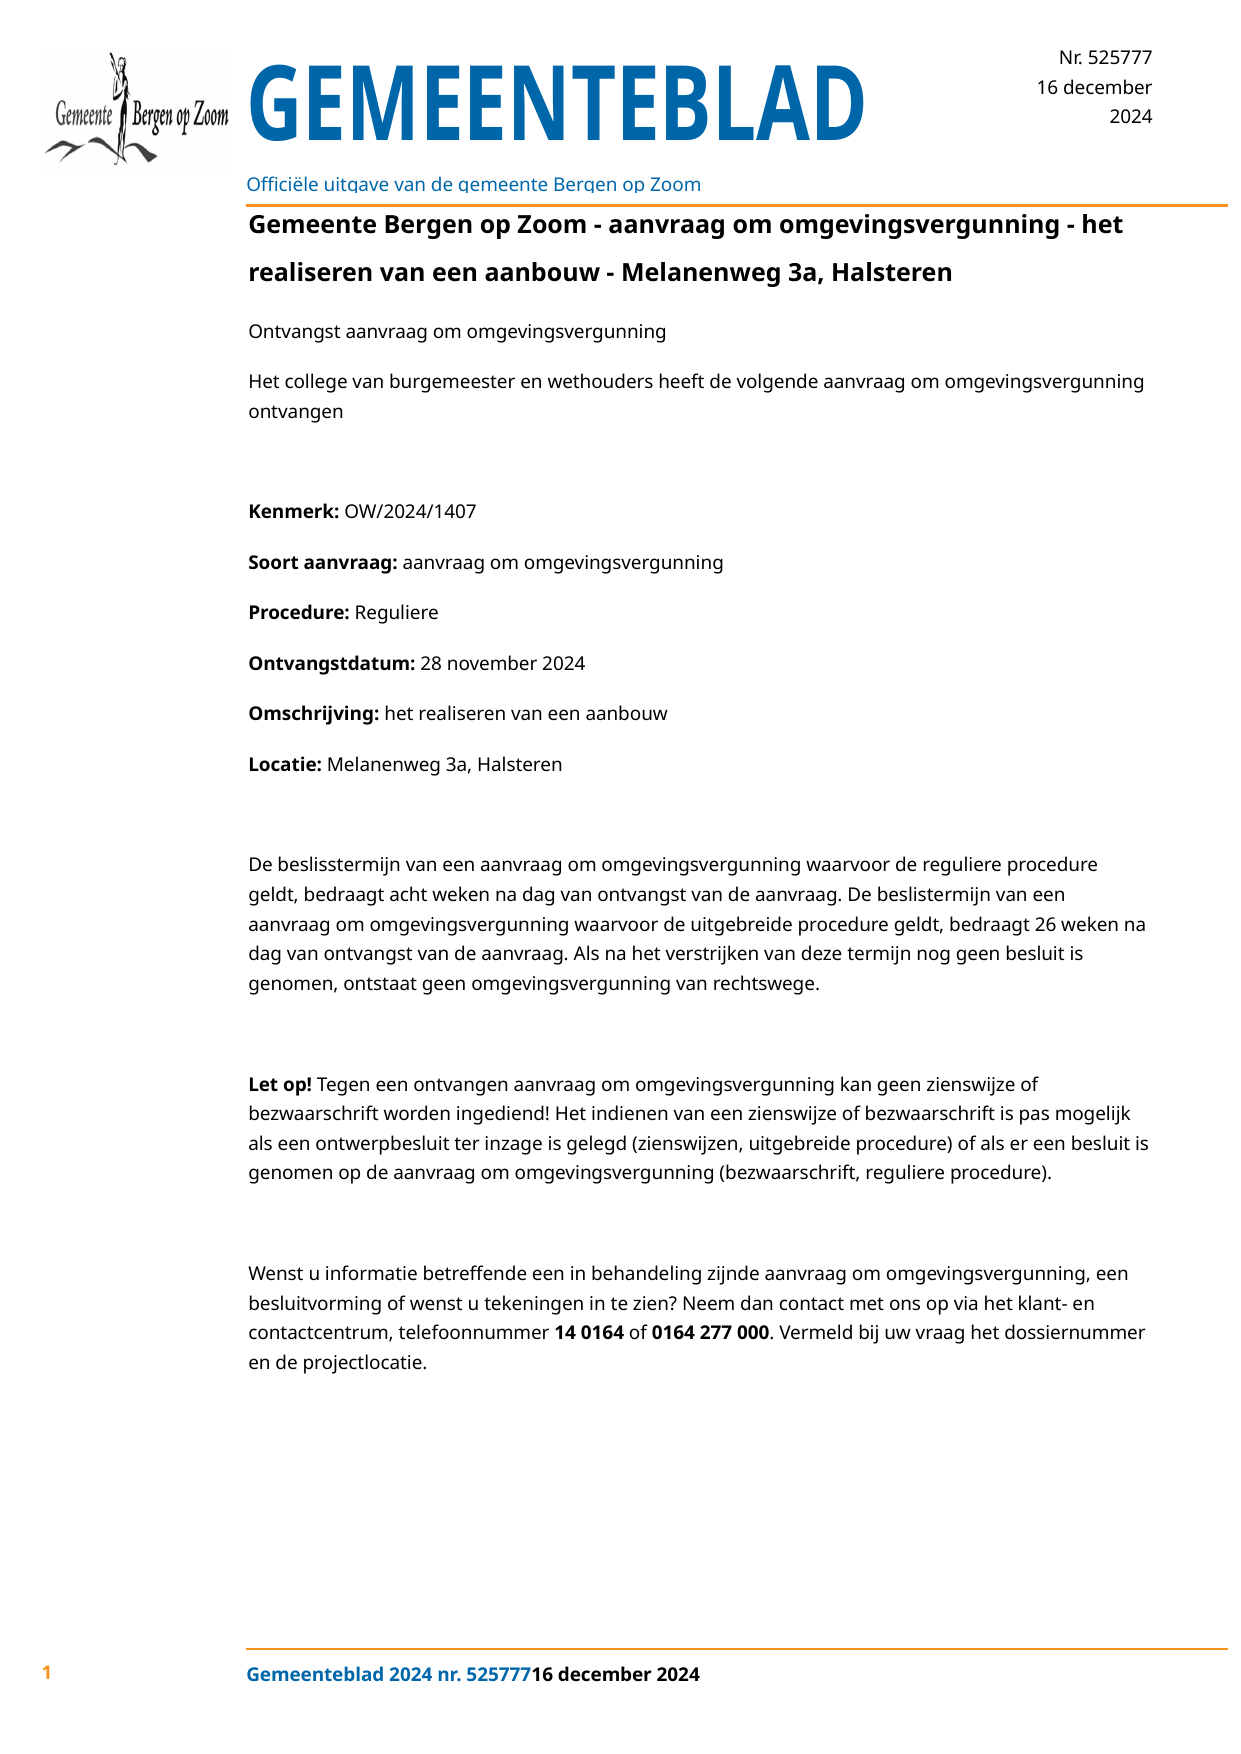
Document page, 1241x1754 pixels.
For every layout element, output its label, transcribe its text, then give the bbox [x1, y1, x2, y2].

text Ontvangst aanvraag om omgevingsvergunning [248, 318, 1152, 344]
text Soort aanvraag: aanvraag om omgevingsvergunning [248, 549, 1152, 575]
text Ontvangstdatum: 28 november 2024 [248, 650, 1152, 676]
text Locatie: Melanenweg 3a, Halsteren [248, 751, 1152, 777]
text De beslisstermijn van een aanvraag om omgevingsvergunning waarvoor de reguliere procedure geldt, bedraagt acht weken na dag van ontvangst van de aanvraag. De beslistermijn van een aanvraag om omgevingsvergunning waarvoor de uitgebreide procedure geldt, bedraagt 26 weken na dag van ontvangst van de aanvraag. Als na het verstrijken van deze termijn nog geen besluit is genomen, ontstaat geen omgevingsvergunning van rechtswege. [248, 852, 1152, 996]
text Procedure: Reguliere [248, 599, 1152, 625]
text Omschrijving: het realiseren van een aanbouw [248, 700, 1152, 726]
text Het college van burgemeester en wethouders heeft de volgende aanvraag om omgevingsvergunning ontvangen [248, 368, 1152, 424]
text Gemeente Bergen op Zoom - aanvraag om omgevingsvergunning - het realiseren van een aanbouw - Melanenweg 3a, Halsteren [248, 207, 1152, 288]
picture [41, 47, 231, 172]
text Kenmerk: OW/2024/1407 [248, 499, 1152, 524]
text Let op! Tegen een ontvangen aanvraag om omgevingsvergunning kan geen zienswijze of bezwaarschrift worden ingediend! Het indienen van een zienswijze of bezwaarschrift is pas mogelijk als een ontwerpbesluit ter inzage is gelegd (zienswijzen, uitgebreide procedure) of als er een besluit is genomen op de aanvraag om omgevingsvergunning (bezwaarschrift, reguliere procedure). [248, 1071, 1152, 1185]
text Wenst u informatie betreffende een in behandeling zijnde aanvraag om omgevingsvergunning, een besluitvorming of wenst u tekeningen in te zien? Neem dan contact met ons op via het klant- en contactcentrum, telefoonnummer 14 0164 of 0164 277 000. Vermeld bij uw vraag het dossiernummer en de projectlocatie. [248, 1260, 1152, 1375]
